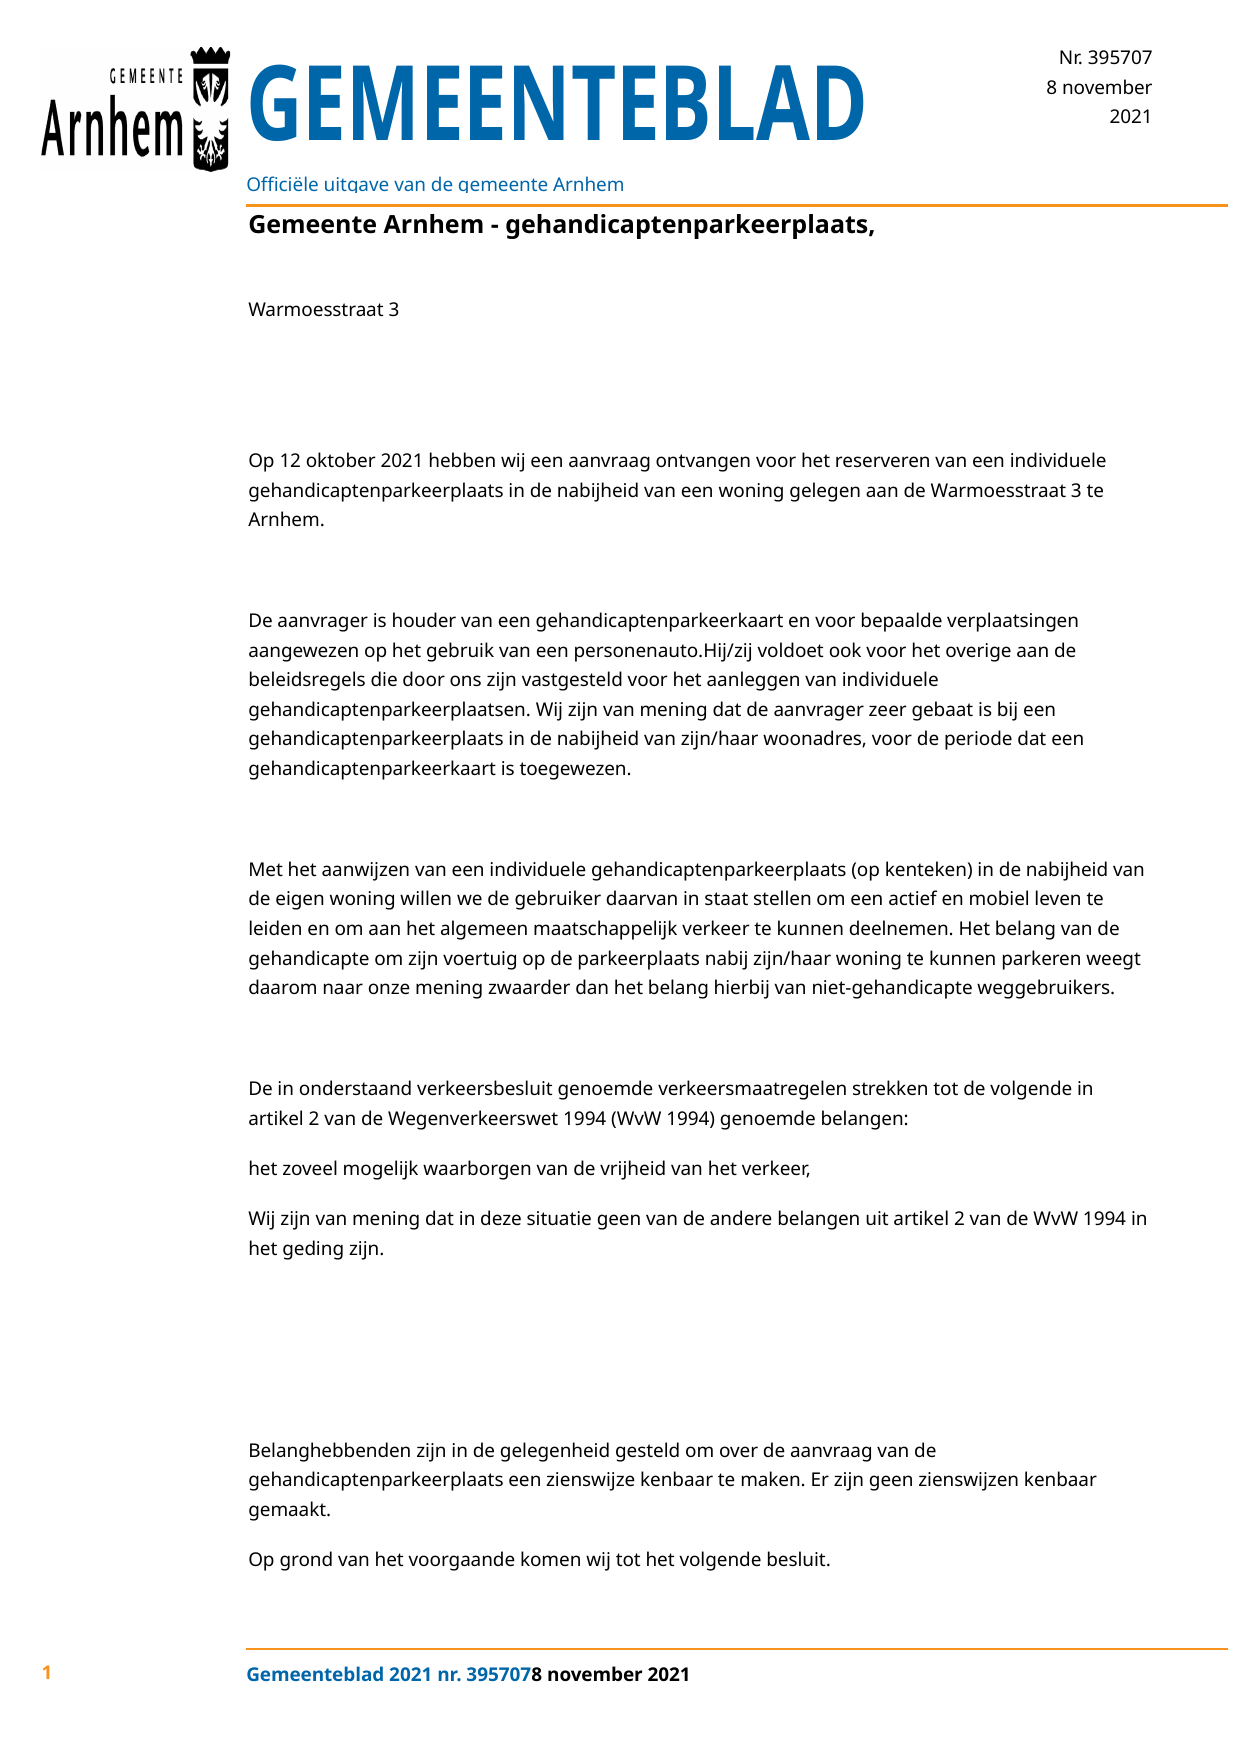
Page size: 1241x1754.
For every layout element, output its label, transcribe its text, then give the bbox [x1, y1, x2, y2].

text Op 12 oktober 2021 hebben wij een aanvraag ontvangen voor het reserveren van een individuele gehandicaptenparkeerplaats in de nabijheid van een woning gelegen aan de Warmoesstraat 3 te Arnhem. [248, 447, 1152, 532]
text Met het aanwijzen van een individuele gehandicaptenparkeerplaats (op kenteken) in de nabijheid van de eigen woning willen we de gebruiker daarvan in staat stellen om een actief en mobiel leven te leiden en om aan het algemeen maatschappelijk verkeer te kunnen deelnemen. Het belang van de gehandicapte om zijn voertuig op de parkeerplaats nabij zijn/haar woning te kunnen parkeren weegt daarom naar onze mening zwaarder dan het belang hierbij van niet-gehandicapte weggebruikers. [248, 856, 1152, 1000]
text Op grond van het voorgaande komen wij tot het volgende besluit. [248, 1546, 1152, 1572]
text Gemeente Arnhem - gehandicaptenparkeerplaats, [248, 207, 1152, 241]
text De aanvrager is houder van een gehandicaptenparkeerkaart en voor bepaalde verplaatsingen aangewezen op het gebruik van een personenauto.Hij/zij voldoet ook voor het overige aan de beleidsregels die door ons zijn vastgesteld voor het aanleggen van individuele gehandicaptenparkeerplaatsen. Wij zijn van mening dat de aanvrager zeer gebaat is bij een gehandicaptenparkeerplaats in de nabijheid van zijn/haar woonadres, voor de periode dat een gehandicaptenparkeerkaart is toegewezen. [248, 607, 1152, 781]
text Warmoesstraat 3 [248, 296, 1152, 322]
picture [41, 47, 231, 172]
text het zoveel mogelijk waarborgen van de vrijheid van het verkeer, [248, 1155, 1152, 1181]
text Wij zijn van mening dat in deze situatie geen van de andere belangen uit artikel 2 van de WvW 1994 in het geding zijn. [248, 1206, 1152, 1261]
text De in onderstaand verkeersbesluit genoemde verkeersmaatregelen strekken tot de volgende in artikel 2 van de Wegenverkeerswet 1994 (WvW 1994) genoemde belangen: [248, 1075, 1152, 1131]
text Belanghebbenden zijn in de gelegenheid gesteld om over de aanvraag van de gehandicaptenparkeerplaats een zienswijze kenbaar te maken. Er zijn geen zienswijzen kenbaar gemaakt. [248, 1437, 1152, 1522]
